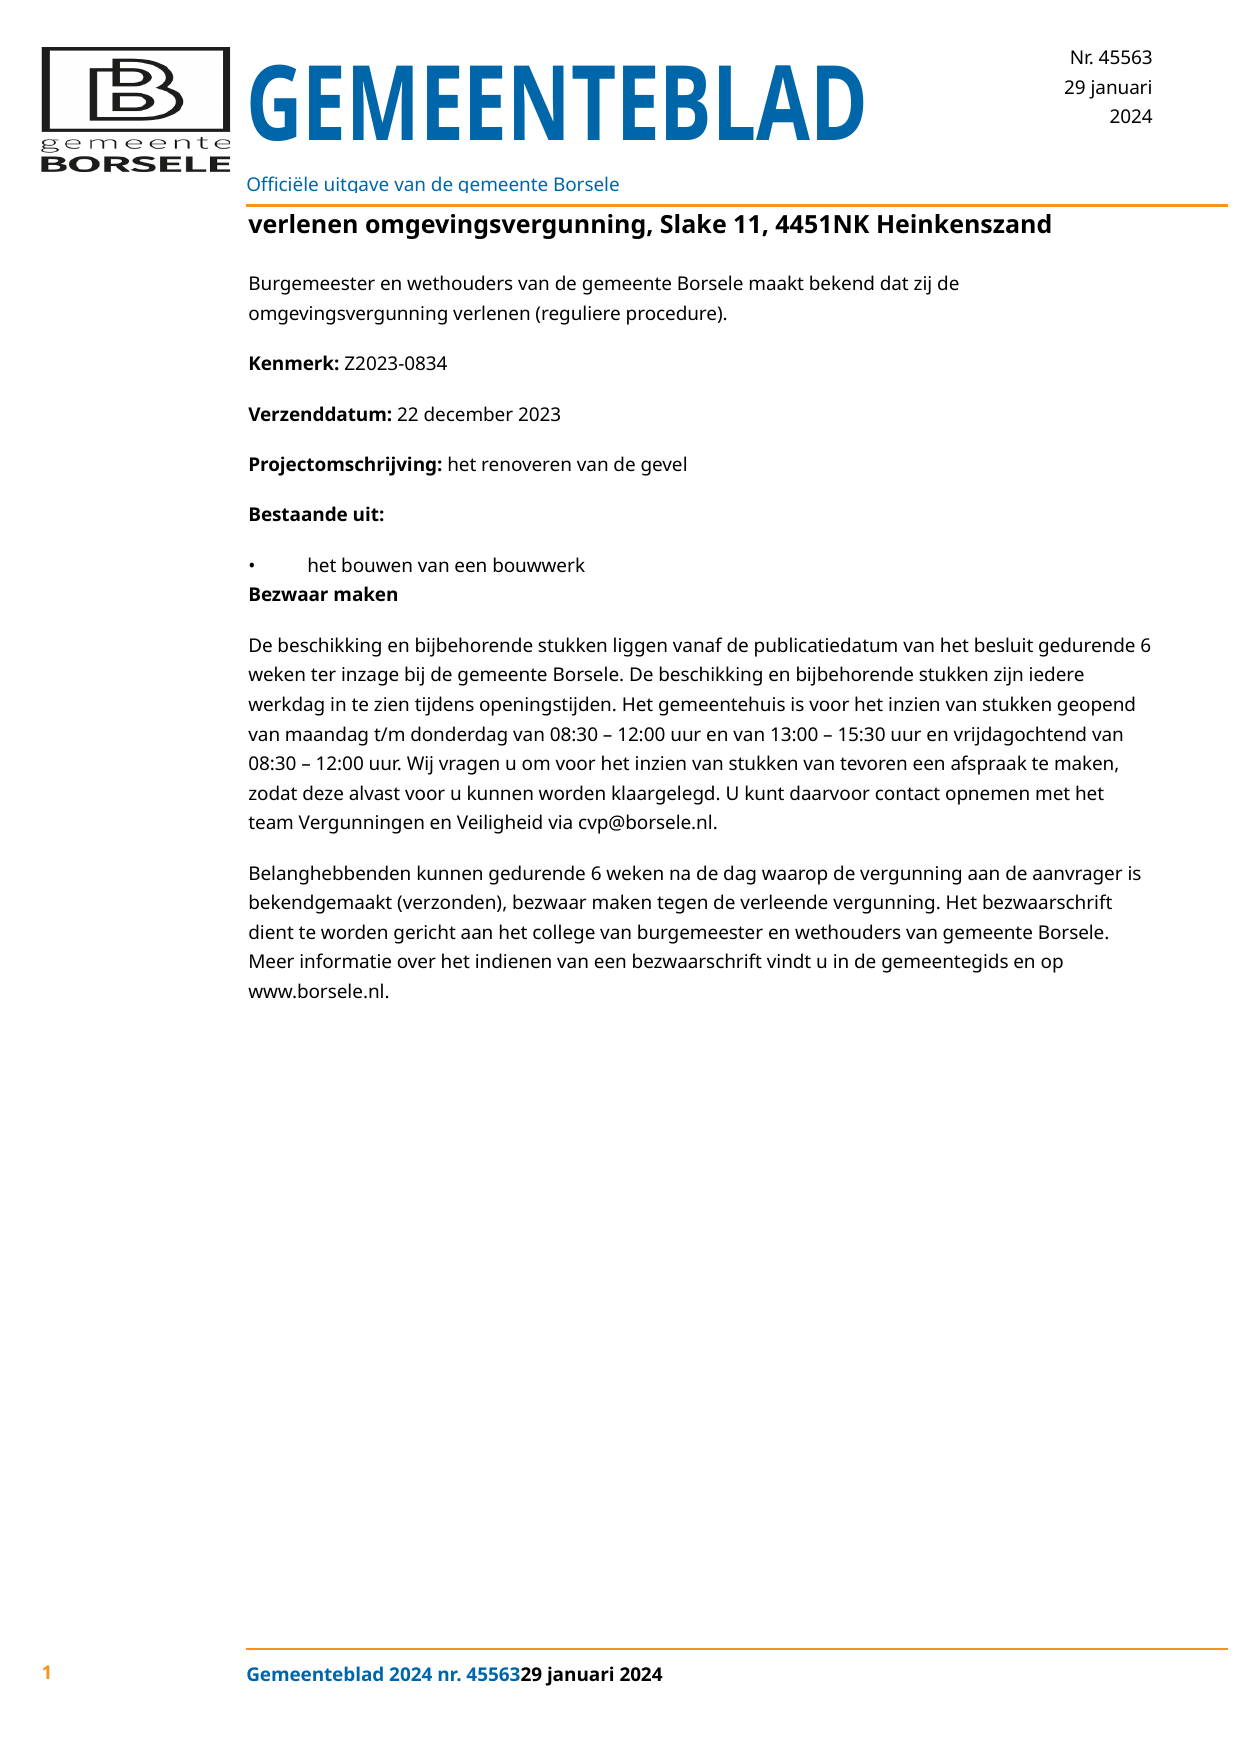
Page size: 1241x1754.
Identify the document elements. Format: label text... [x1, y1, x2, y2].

text Burgemeester en wethouders van de gemeente Borsele maakt bekend dat zij de omgevingsvergunning verlenen (reguliere procedure). [248, 270, 1152, 326]
list het bouwen van een bouwwerk [248, 552, 1152, 578]
picture [41, 47, 231, 172]
text verlenen omgevingsvergunning, Slake 11, 4451NK Heinkenszand [248, 207, 1152, 241]
text Bestaande uit: [248, 502, 1152, 527]
text Projectomschrijving: het renoveren van de gevel [248, 451, 1152, 477]
text Bezwaar maken [248, 582, 1152, 607]
text Kenmerk: Z2023-0834 [248, 350, 1152, 376]
text Verzenddatum: 22 december 2023 [248, 401, 1152, 426]
text De beschikking en bijbehorende stukken liggen vanaf de publicatiedatum van het besluit gedurende 6 weken ter inzage bij de gemeente Borsele. De beschikking en bijbehorende stukken zijn iedere werkdag in te zien tijdens openingstijden. Het gemeentehuis is voor het inzien van stukken geopend van maandag t/m donderdag van 08:30 – 12:00 uur en van 13:00 – 15:30 uur en vrijdagochtend van 08:30 – 12:00 uur. Wij vragen u om voor het inzien van stukken van tevoren een afspraak te maken, zodat deze alvast voor u kunnen worden klaargelegd. U kunt daarvoor contact opnemen met het team Vergunningen en Veiligheid via cvp@borsele.nl. [248, 632, 1152, 835]
text Belanghebbenden kunnen gedurende 6 weken na de dag waarop de vergunning aan de aanvrager is bekendgemaakt (verzonden), bezwaar maken tegen de verleende vergunning. Het bezwaarschrift dient te worden gericht aan het college van burgemeester en wethouders van gemeente Borsele. Meer informatie over het indienen van een bezwaarschrift vindt u in de gemeentegids en op www.borsele.nl. [248, 860, 1152, 1004]
